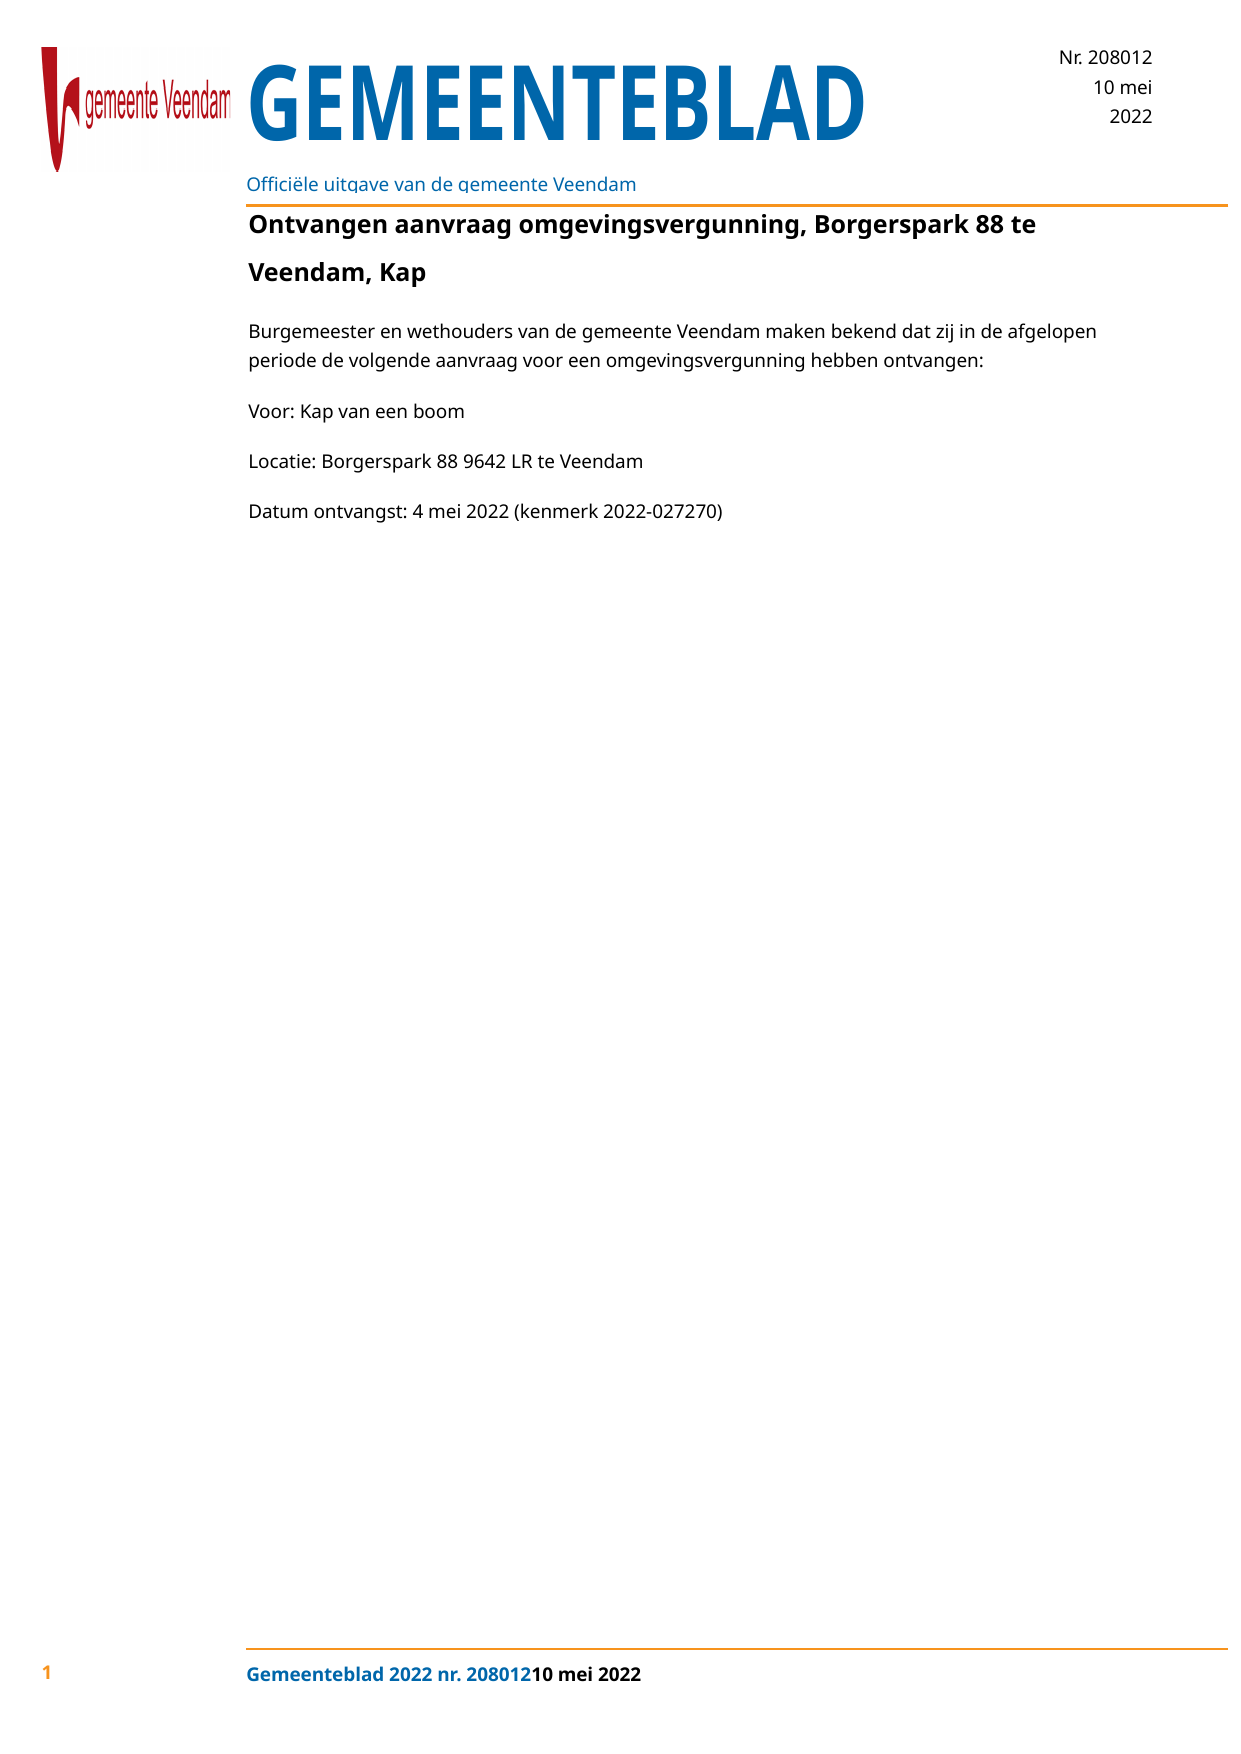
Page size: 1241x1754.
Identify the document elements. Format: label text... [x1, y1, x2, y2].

text Voor: Kap van een boom [248, 398, 1152, 424]
text Ontvangen aanvraag omgevingsvergunning, Borgerspark 88 te Veendam, Kap [248, 207, 1152, 288]
text Burgemeester en wethouders van de gemeente Veendam maken bekend dat zij in de afgelopen periode de volgende aanvraag voor een omgevingsvergunning hebben ontvangen: [248, 318, 1152, 373]
picture [41, 47, 231, 172]
text Datum ontvangst: 4 mei 2022 (kenmerk 2022-027270) [248, 499, 1152, 524]
text Locatie: Borgerspark 88 9642 LR te Veendam [248, 448, 1152, 474]
